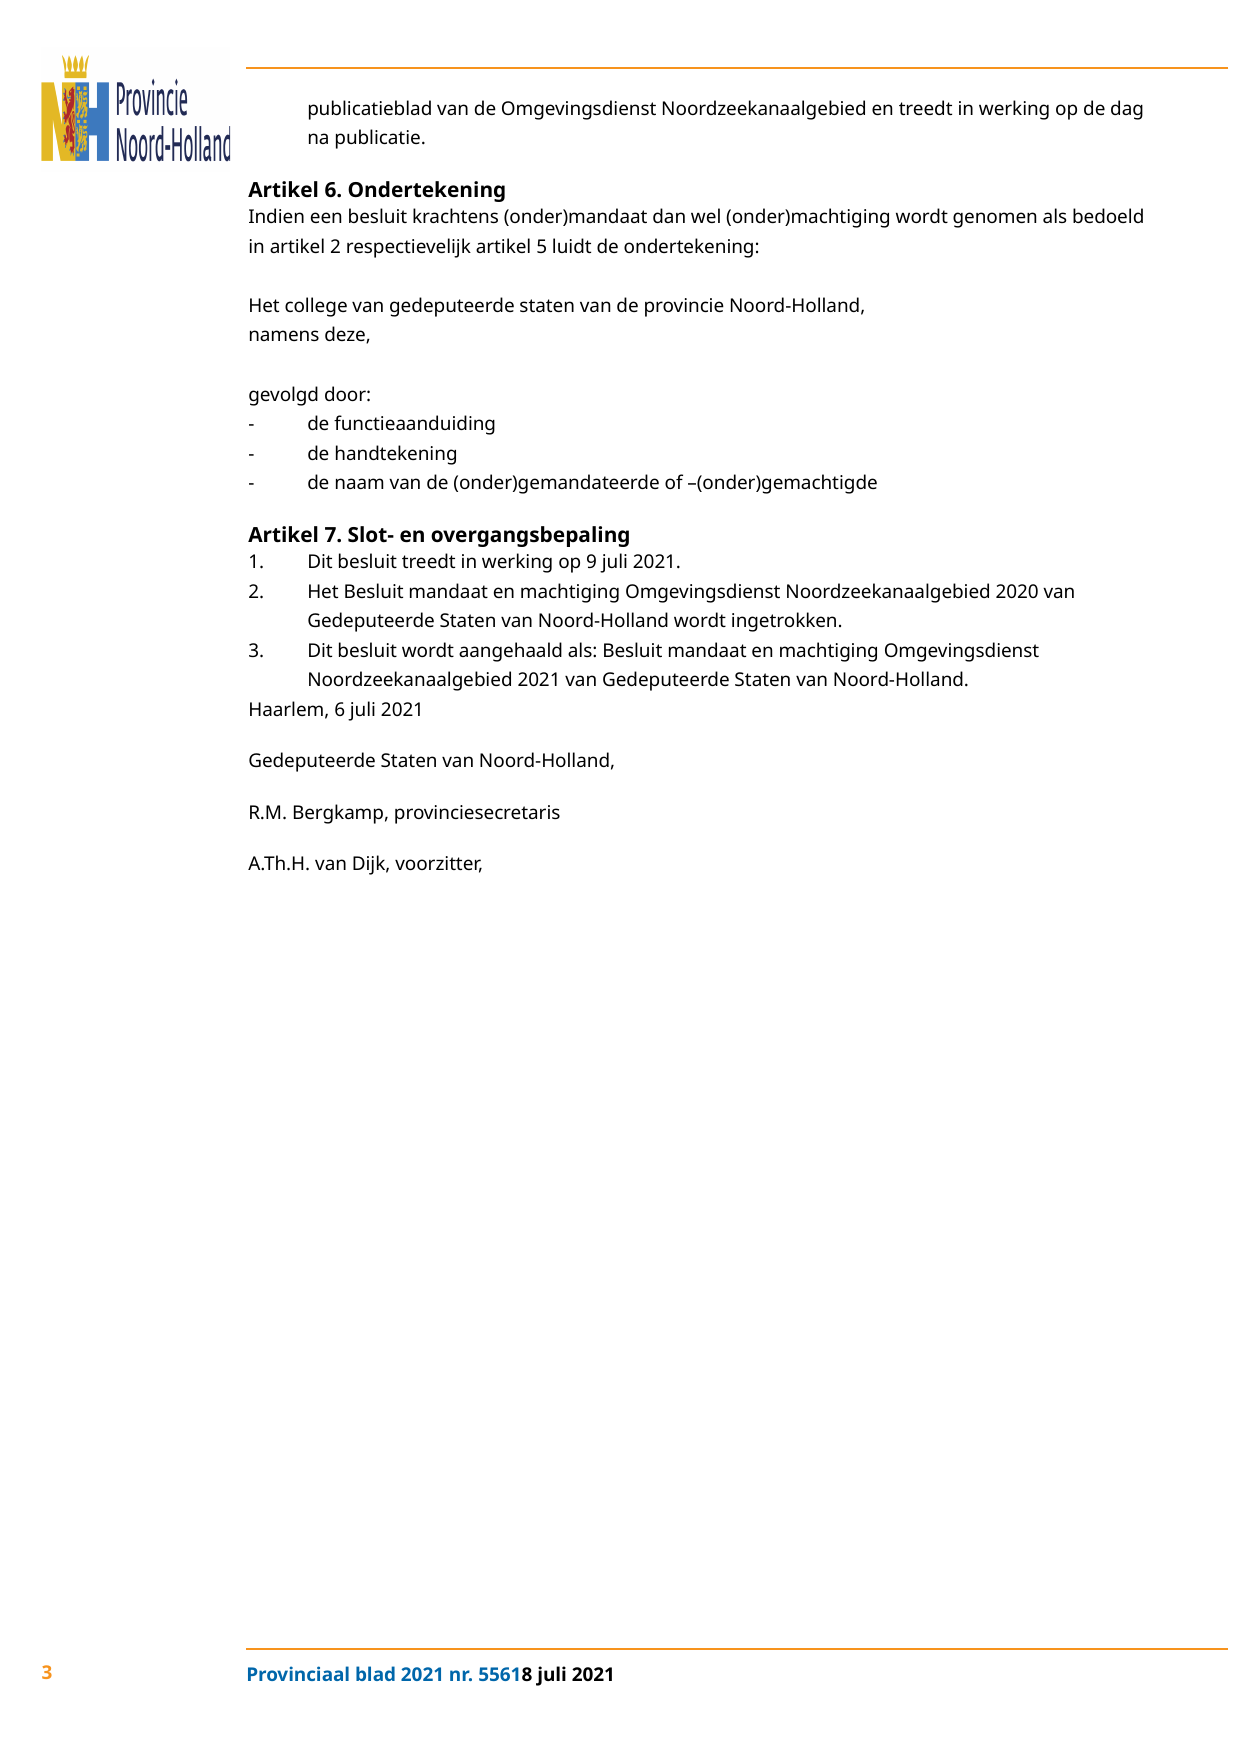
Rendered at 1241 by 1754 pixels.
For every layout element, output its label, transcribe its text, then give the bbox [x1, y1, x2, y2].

picture [41, 47, 231, 172]
list Dit besluit wordt aangehaald als: Besluit mandaat en machtiging Omgevingsdienst Noordzeekanaalgebied 2021 van Gedeputeerde Staten van Noord-Holland. [248, 637, 1152, 692]
text namens deze, [248, 322, 1152, 347]
text Gedeputeerde Staten van Noord-Holland, [248, 748, 1152, 773]
text gevolgd door: [248, 381, 1152, 406]
text Artikel 7. Slot- en overgangsbepaling [248, 520, 1152, 548]
text Artikel 6. Ondertekening [248, 175, 1152, 203]
text Het college van gedeputeerde staten van de provincie Noord-Holland, [248, 292, 1152, 318]
list de functieaanduiding [248, 410, 1152, 436]
list de handtekening [248, 440, 1152, 466]
text Haarlem, 6 juli 2021 [248, 696, 1152, 722]
list Het Besluit mandaat en machtiging Omgevingsdienst Noordzeekanaalgebied 2020 van Gedeputeerde Staten van Noord-Holland wordt ingetrokken. [248, 578, 1152, 633]
text R.M. Bergkamp, provinciesecretaris [248, 799, 1152, 825]
text A.Th.H. van Dijk, voorzitter, [248, 851, 1152, 876]
list de naam van de (onder)gemandateerde of –(onder)gemachtigde [248, 469, 1152, 495]
text Indien een besluit krachtens (onder)mandaat dan wel (onder)machtiging wordt genomen als bedoeld in artikel 2 respectievelijk artikel 5 luidt de ondertekening: [248, 203, 1152, 258]
list Dit besluit treedt in werking op 9 juli 2021. [248, 548, 1152, 574]
list publicatieblad van de Omgevingsdienst Noordzeekanaalgebied en treedt in werking op de dag na publicatie. [248, 95, 1152, 150]
